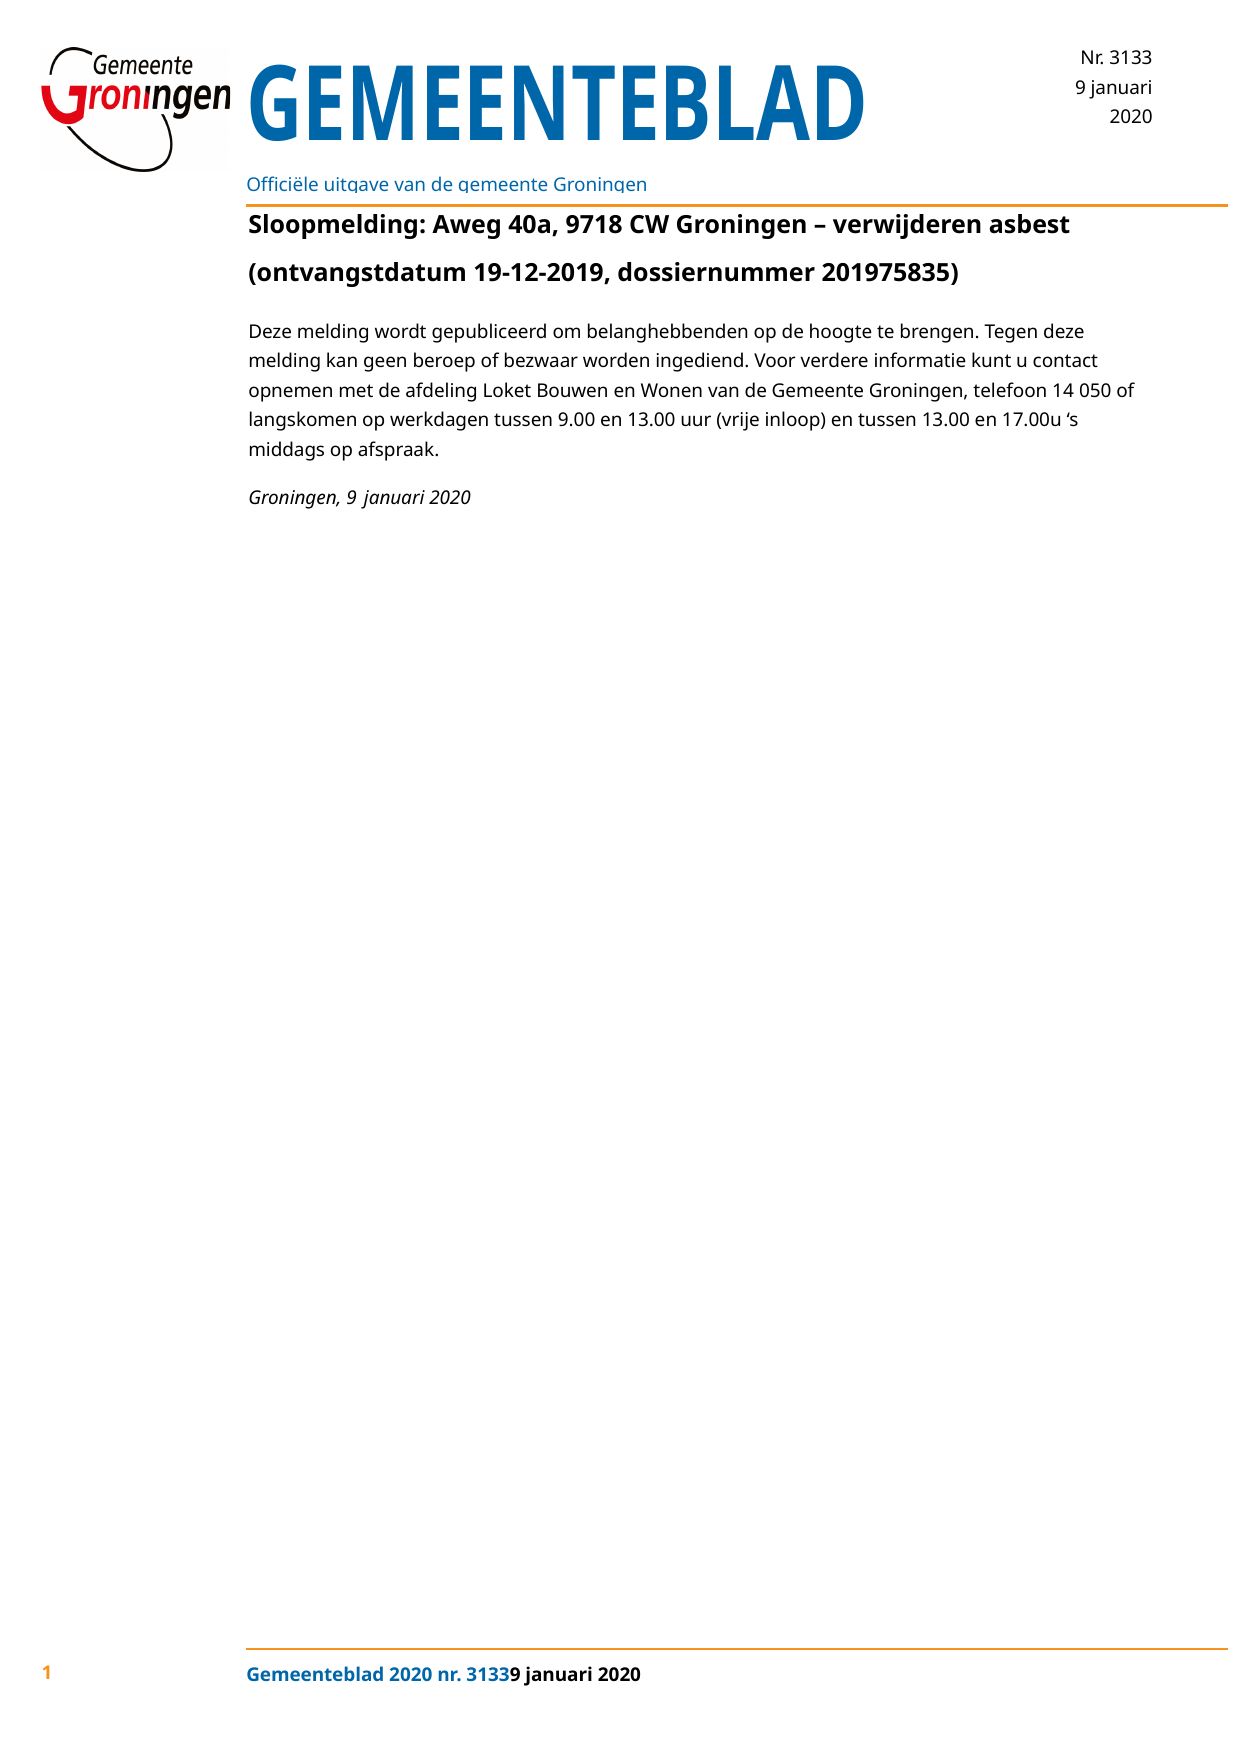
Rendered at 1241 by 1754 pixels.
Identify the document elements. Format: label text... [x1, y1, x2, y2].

text Sloopmelding: Aweg 40a, 9718 CW Groningen – verwijderen asbest (ontvangstdatum 19-12-2019, dossiernummer 201975835) [248, 207, 1152, 288]
text Groningen, 9 januari 2020 [248, 484, 1152, 510]
text Deze melding wordt gepubliceerd om belanghebbenden op de hoogte te brengen. Tegen deze melding kan geen beroep of bezwaar worden ingediend. Voor verdere informatie kunt u contact opnemen met de afdeling Loket Bouwen en Wonen van de Gemeente Groningen, telefoon 14 050 of langskomen op werkdagen tussen 9.00 en 13.00 uur (vrije inloop) en tussen 13.00 en 17.00u ‘s middags op afspraak. [248, 318, 1152, 462]
picture [41, 47, 231, 172]
